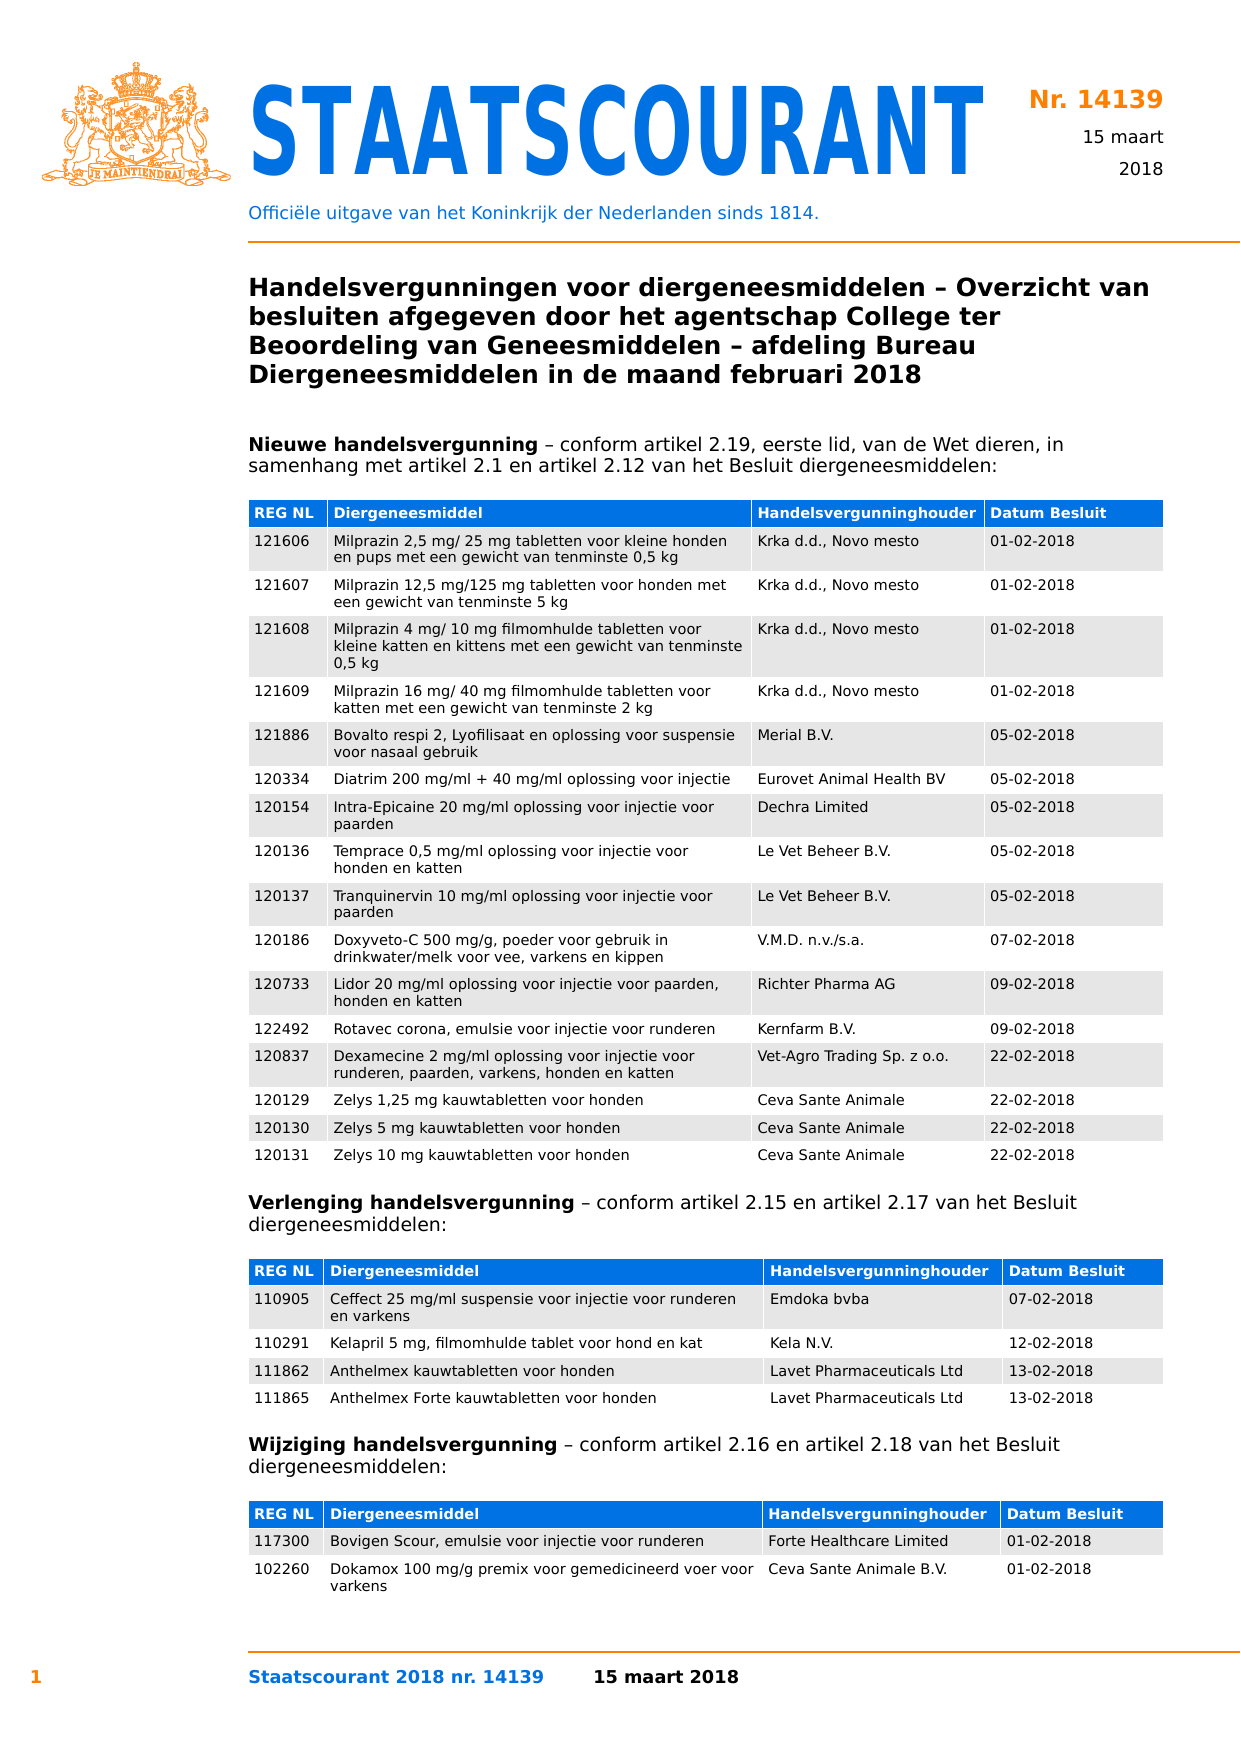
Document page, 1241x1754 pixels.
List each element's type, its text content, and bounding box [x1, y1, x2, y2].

table_cell Anthelmex Forte kauwtabletten voor honden [324, 1385, 763, 1411]
table_cell 121607 [249, 572, 327, 615]
table_cell 120837 [249, 1043, 327, 1087]
table_cell 05-02-2018 [985, 794, 1163, 837]
table_cell 117300 [249, 1529, 323, 1555]
table_cell 110905 [249, 1286, 323, 1329]
table_cell Lidor 20 mg/ml oplossing voor injectie voor paarden, honden en katten [328, 971, 751, 1015]
table_header REG NL [249, 500, 327, 527]
table_cell Le Vet Beheer B.V. [752, 883, 984, 926]
table_cell Rotavec corona, emulsie voor injectie voor runderen [328, 1016, 751, 1042]
table_cell 121609 [249, 678, 327, 721]
table_cell 05-02-2018 [985, 722, 1163, 766]
text Wijziging handelsvergunning – conform artikel 2.16 en artikel 2.18 van het Besluit diergeneesmiddelen: [248, 1434, 1163, 1478]
table_cell 121606 [249, 528, 327, 571]
table_cell Ceva Sante Animale [752, 1143, 984, 1169]
table_cell 12-02-2018 [1003, 1330, 1163, 1357]
table_cell Le Vet Beheer B.V. [752, 838, 984, 882]
text Verlenging handelsvergunning – conform artikel 2.15 en artikel 2.17 van het Besluit diergeneesmiddelen: [248, 1192, 1163, 1236]
table_cell 01-02-2018 [1001, 1556, 1163, 1599]
table_cell Dexamecine 2 mg/ml oplossing voor injectie voor runderen, paarden, varkens, honden en katten [328, 1043, 751, 1087]
table_cell Intra-Epicaine 20 mg/ml oplossing voor injectie voor paarden [328, 794, 751, 837]
table_header Nr. 14139 [998, 62, 1240, 121]
table_cell Zelys 5 mg kauwtabletten voor honden [328, 1115, 751, 1141]
table_cell 13-02-2018 [1003, 1358, 1163, 1384]
table_cell 102260 [249, 1556, 323, 1599]
table_cell 120137 [249, 883, 327, 926]
table_cell Diatrim 200 mg/ml + 40 mg/ml oplossing voor injectie [328, 767, 751, 793]
table_cell 13-02-2018 [1003, 1385, 1163, 1411]
table_header STAATSCOURANT [248, 62, 998, 203]
table_cell 15 maart [998, 121, 1240, 153]
table_cell 22-02-2018 [985, 1115, 1163, 1141]
table_cell Zelys 1,25 mg kauwtabletten voor honden [328, 1088, 751, 1114]
table_cell 07-02-2018 [985, 927, 1163, 970]
table_cell 121886 [249, 722, 327, 766]
table_cell 07-02-2018 [1003, 1286, 1163, 1329]
table_cell 22-02-2018 [985, 1043, 1163, 1087]
table_cell 01-02-2018 [985, 572, 1163, 615]
table_cell 120334 [249, 767, 327, 793]
table_cell 01-02-2018 [985, 616, 1163, 677]
table_cell Lavet Pharmaceuticals Ltd [764, 1358, 1002, 1384]
table_header REG NL [249, 1259, 323, 1285]
text Nieuwe handelsvergunning – conform artikel 2.19, eerste lid, van de Wet dieren, in samenhang met artikel 2.1 en artikel 2.12 van het Besluit diergeneesmiddelen: [248, 433, 1163, 477]
table_cell 120131 [249, 1143, 327, 1169]
table_header Diergeneesmiddel [328, 500, 751, 527]
table_cell 120186 [249, 927, 327, 970]
table_header Diergeneesmiddel [324, 1259, 763, 1285]
table_cell Dokamox 100 mg/g premix voor gemedicineerd voer voor varkens [324, 1556, 762, 1599]
table_cell Kelapril 5 mg, filmomhulde tablet voor hond en kat [324, 1330, 763, 1357]
table_cell Krka d.d., Novo mesto [752, 572, 984, 615]
table_cell Anthelmex kauwtabletten voor honden [324, 1358, 763, 1384]
table_header Diergeneesmiddel [324, 1501, 762, 1528]
table_cell V.M.D. n.v./s.a. [752, 927, 984, 970]
table_cell Milprazin 12,5 mg/125 mg tabletten voor honden met een gewicht van tenminste 5 kg [328, 572, 751, 615]
table_header [25, 62, 248, 241]
picture [41, 62, 231, 186]
table_cell Vet-Agro Trading Sp. z o.o. [752, 1043, 984, 1087]
table_cell 05-02-2018 [985, 883, 1163, 926]
table_cell 05-02-2018 [985, 838, 1163, 882]
table_cell Ceva Sante Animale [752, 1088, 984, 1114]
table_cell Ceffect 25 mg/ml suspensie voor injectie voor runderen en varkens [324, 1286, 763, 1329]
table_cell Forte Healthcare Limited [763, 1529, 1000, 1555]
table_cell Milprazin 2,5 mg/ 25 mg tabletten voor kleine honden en pups met een gewicht van tenminste 0,5 kg [328, 528, 751, 571]
table_cell Krka d.d., Novo mesto [752, 616, 984, 677]
table_header Datum Besluit [985, 500, 1163, 527]
table_cell 01-02-2018 [1001, 1529, 1163, 1555]
table_cell 121608 [249, 616, 327, 677]
table_cell 111865 [249, 1385, 323, 1411]
table_cell Doxyveto-C 500 mg/g, poeder voor gebruik in drinkwater/melk voor vee, varkens en kippen [328, 927, 751, 970]
table_header Datum Besluit [1003, 1259, 1163, 1285]
table_cell 01-02-2018 [985, 678, 1163, 721]
table_cell 120129 [249, 1088, 327, 1114]
table_cell Emdoka bvba [764, 1286, 1002, 1329]
table_cell Zelys 10 mg kauwtabletten voor honden [328, 1143, 751, 1169]
table_cell 111862 [249, 1358, 323, 1384]
table_cell Kela N.V. [764, 1330, 1002, 1357]
table_cell 09-02-2018 [985, 971, 1163, 1015]
table_cell Krka d.d., Novo mesto [752, 528, 984, 571]
table_cell Dechra Limited [752, 794, 984, 837]
table_header Handelsvergunninghouder [764, 1259, 1002, 1285]
table_cell 2018 [998, 153, 1240, 203]
table_cell Ceva Sante Animale [752, 1115, 984, 1141]
table_cell 22-02-2018 [985, 1143, 1163, 1169]
table_cell Temprace 0,5 mg/ml oplossing voor injectie voor honden en katten [328, 838, 751, 882]
table_cell Merial B.V. [752, 722, 984, 766]
table_cell Milprazin 16 mg/ 40 mg filmomhulde tabletten voor katten met een gewicht van tenminste 2 kg [328, 678, 751, 721]
table_cell Tranquinervin 10 mg/ml oplossing voor injectie voor paarden [328, 883, 751, 926]
table_header Handelsvergunninghouder [763, 1501, 1000, 1528]
table_cell Richter Pharma AG [752, 971, 984, 1015]
table_cell 120154 [249, 794, 327, 837]
table_cell 22-02-2018 [985, 1088, 1163, 1114]
table_cell 01-02-2018 [985, 528, 1163, 571]
table_cell Officiële uitgave van het Koninkrijk der Nederlanden sinds 1814. [248, 203, 1240, 241]
table_cell Bovigen Scour, emulsie voor injectie voor runderen [324, 1529, 762, 1555]
table_cell 120733 [249, 971, 327, 1015]
table_cell 05-02-2018 [985, 767, 1163, 793]
table_cell 120130 [249, 1115, 327, 1141]
table_cell Eurovet Animal Health BV [752, 767, 984, 793]
table_cell Milprazin 4 mg/ 10 mg filmomhulde tabletten voor kleine katten en kittens met een gewicht van tenminste 0,5 kg [328, 616, 751, 677]
table_cell Krka d.d., Novo mesto [752, 678, 984, 721]
table_cell Ceva Sante Animale B.V. [763, 1556, 1000, 1599]
table_cell 122492 [249, 1016, 327, 1042]
table_cell 120136 [249, 838, 327, 882]
subtitle Handelsvergunningen voor diergeneesmiddelen – Overzicht van besluiten afgegeven door het agentschap College ter Beoordeling van Geneesmiddelen – afdeling Bureau Diergeneesmiddelen in de maand februari 2018 [248, 273, 1163, 390]
table_cell Lavet Pharmaceuticals Ltd [764, 1385, 1002, 1411]
table_cell 09-02-2018 [985, 1016, 1163, 1042]
table_header Datum Besluit [1001, 1501, 1163, 1528]
table_cell Kernfarm B.V. [752, 1016, 984, 1042]
table_header REG NL [249, 1501, 323, 1528]
table_header Handelsvergunninghouder [752, 500, 984, 527]
table_cell Bovalto respi 2, Lyofilisaat en oplossing voor suspensie voor nasaal gebruik [328, 722, 751, 766]
table_cell 110291 [249, 1330, 323, 1357]
